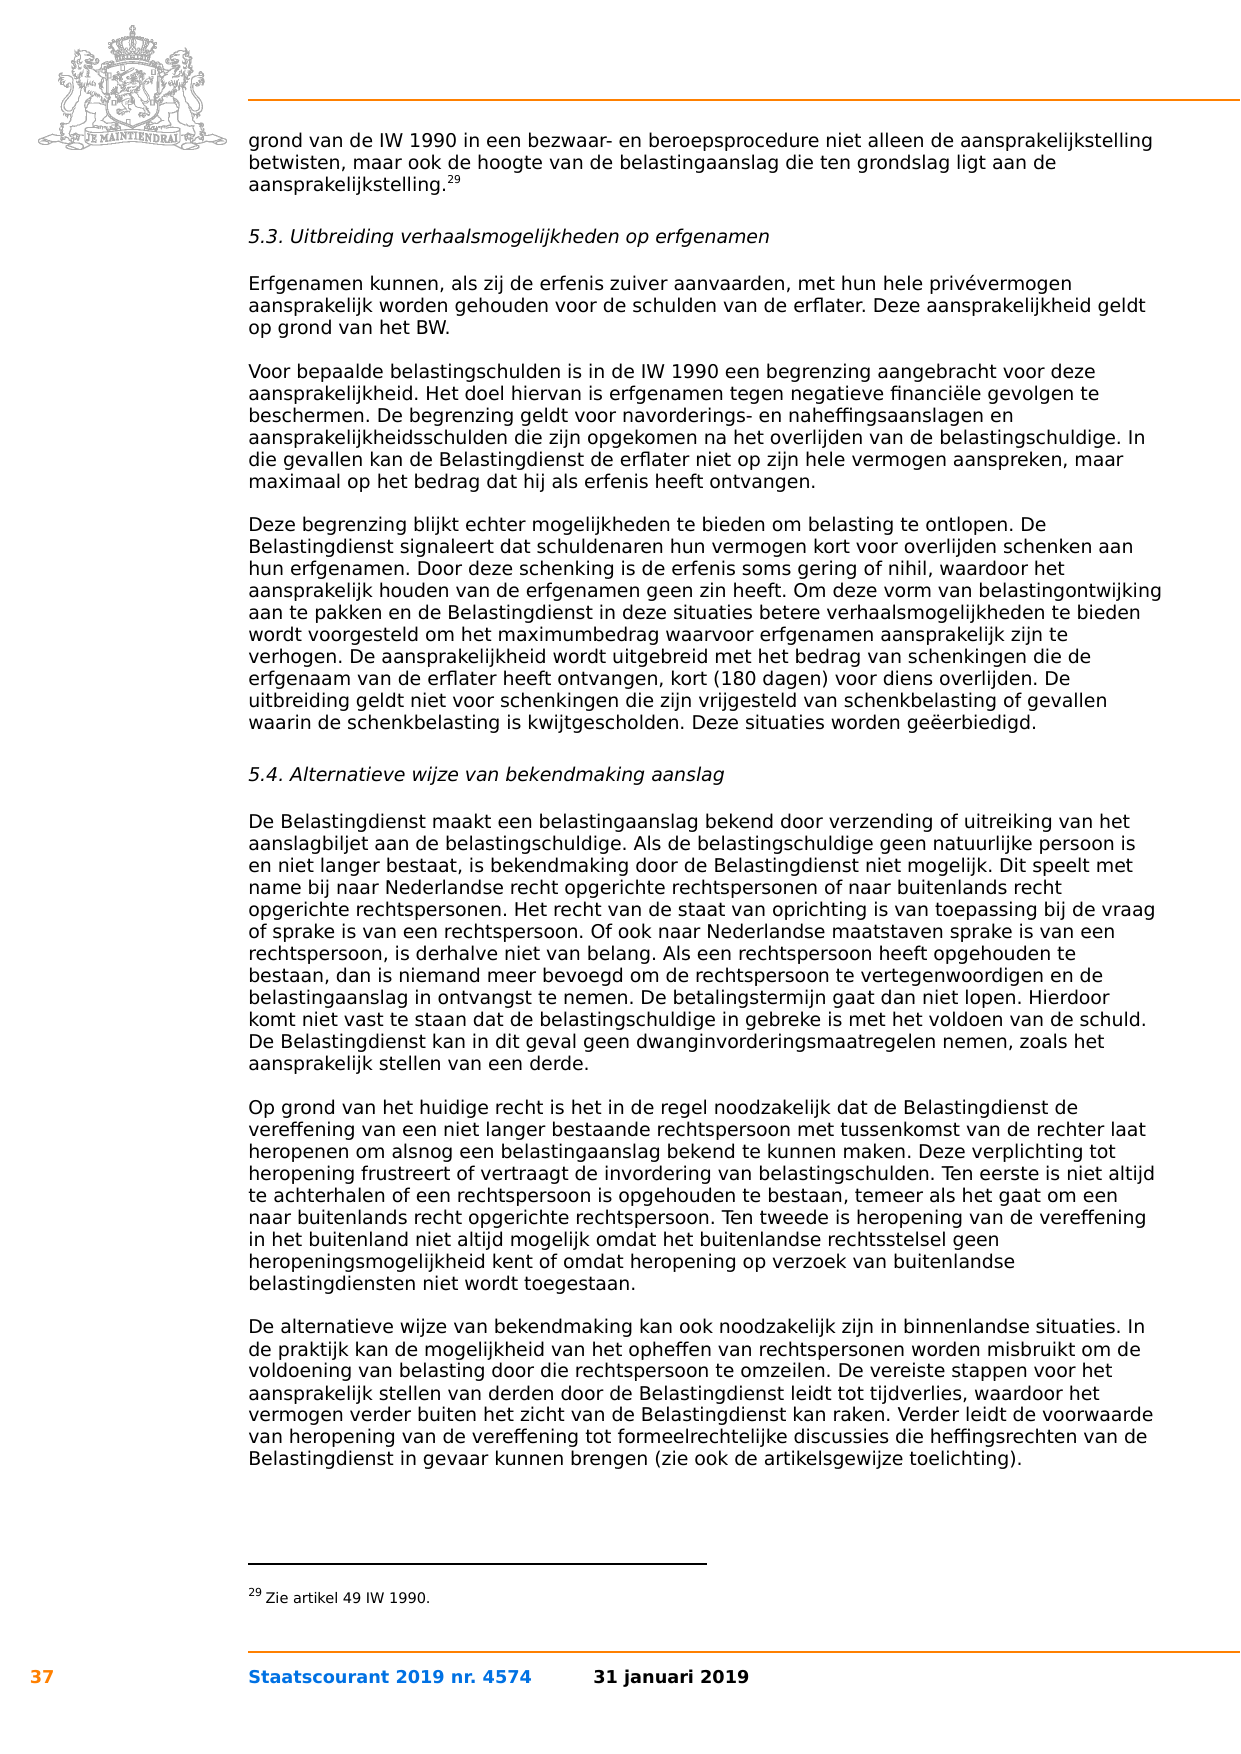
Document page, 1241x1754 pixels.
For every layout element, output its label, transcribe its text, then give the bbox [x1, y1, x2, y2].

text Zie artikel 49 IW 1990. [248, 1586, 1163, 1608]
text De alternatieve wijze van bekendmaking kan ook noodzakelijk zijn in binnenlandse situaties. In de praktijk kan de mogelijkheid van het opheffen van rechtspersonen worden misbruikt om de voldoening van belasting door die rechtspersoon te omzeilen. De vereiste stappen voor het aansprakelijk stellen van derden door de Belastingdienst leidt tot tijdverlies, waardoor het vermogen verder buiten het zicht van de Belastingdienst kan raken. Verder leidt de voorwaarde van heropening van de vereffening tot formeelrechtelijke discussies die heffingsrechten van de Belastingdienst in gevaar kunnen brengen (zie ook de artikelsgewijze toelichting). [248, 1316, 1163, 1470]
text grond van de IW 1990 in een bezwaar- en beroepsprocedure niet alleen de aansprakelijkstelling betwisten, maar ook de hoogte van de belastingaanslag die ten grondslag ligt aan de aansprakelijkstelling. [248, 130, 1163, 196]
text Deze begrenzing blijkt echter mogelijkheden te bieden om belasting te ontlopen. De Belastingdienst signaleert dat schuldenaren hun vermogen kort voor overlijden schenken aan hun erfgenamen. Door deze schenking is de erfenis soms gering of nihil, waardoor het aansprakelijk houden van de erfgenamen geen zin heeft. Om deze vorm van belastingontwijking aan te pakken en de Belastingdienst in deze situaties betere verhaalsmogelijkheden te bieden wordt voorgesteld om het maximumbedrag waarvoor erfgenamen aansprakelijk zijn te verhogen. De aansprakelijkheid wordt uitgebreid met het bedrag van schenkingen die de erfgenaam van de erflater heeft ontvangen, kort (180 dagen) voor diens overlijden. De uitbreiding geldt niet voor schenkingen die zijn vrijgesteld van schenkbelasting of gevallen waarin de schenkbelasting is kwijtgescholden. Deze situaties worden geëerbiedigd. [248, 514, 1163, 734]
text Erfgenamen kunnen, als zij de erfenis zuiver aanvaarden, met hun hele privévermogen aansprakelijk worden gehouden voor de schulden van de erflater. Deze aansprakelijkheid geldt op grond van het BW. [248, 273, 1163, 339]
text De Belastingdienst maakt een belastingaanslag bekend door verzending of uitreiking van het aanslagbiljet aan de belastingschuldige. Als de belastingschuldige geen natuurlijke persoon is en niet langer bestaat, is bekendmaking door de Belastingdienst niet mogelijk. Dit speelt met name bij naar Nederlandse recht opgerichte rechtspersonen of naar buitenlands recht opgerichte rechtspersonen. Het recht van de staat van oprichting is van toepassing bij de vraag of sprake is van een rechtspersoon. Of ook naar Nederlandse maatstaven sprake is van een rechtspersoon, is derhalve niet van belang. Als een rechtspersoon heeft opgehouden te bestaan, dan is niemand meer bevoegd om de rechtspersoon te vertegenwoordigen en de belastingaanslag in ontvangst te nemen. De betalingstermijn gaat dan niet lopen. Hierdoor komt niet vast te staan dat de belastingschuldige in gebreke is met het voldoen van de schuld. De Belastingdienst kan in dit geval geen dwanginvorderingsmaatregelen nemen, zoals het aansprakelijk stellen van een derde. [248, 811, 1163, 1075]
subtitle 5.4. Alternatieve wijze van bekendmaking aanslag [248, 764, 1163, 786]
text Voor bepaalde belastingschulden is in de IW 1990 een begrenzing aangebracht voor deze aansprakelijkheid. Het doel hiervan is erfgenamen tegen negatieve financiële gevolgen te beschermen. De begrenzing geldt voor navorderings- en naheffingsaanslagen en aansprakelijkheidsschulden die zijn opgekomen na het overlijden van de belastingschuldige. In die gevallen kan de Belastingdienst de erflater niet op zijn hele vermogen aanspreken, maar maximaal op het bedrag dat hij als erfenis heeft ontvangen. [248, 361, 1163, 492]
text Op grond van het huidige recht is het in de regel noodzakelijk dat de Belastingdienst de vereffening van een niet langer bestaande rechtspersoon met tussenkomst van de rechter laat heropenen om alsnog een belastingaanslag bekend te kunnen maken. Deze verplichting tot heropening frustreert of vertraagt de invordering van belastingschulden. Ten eerste is niet altijd te achterhalen of een rechtspersoon is opgehouden te bestaan, temeer als het gaat om een naar buitenlands recht opgerichte rechtspersoon. Ten tweede is heropening van de vereffening in het buitenland niet altijd mogelijk omdat het buitenlandse rechtsstelsel geen heropeningsmogelijkheid kent of omdat heropening op verzoek van buitenlandse belastingdiensten niet wordt toegestaan. [248, 1097, 1163, 1294]
picture [38, 25, 227, 150]
subtitle 5.3. Uitbreiding verhaalsmogelijkheden op erfgenamen [248, 226, 1163, 248]
